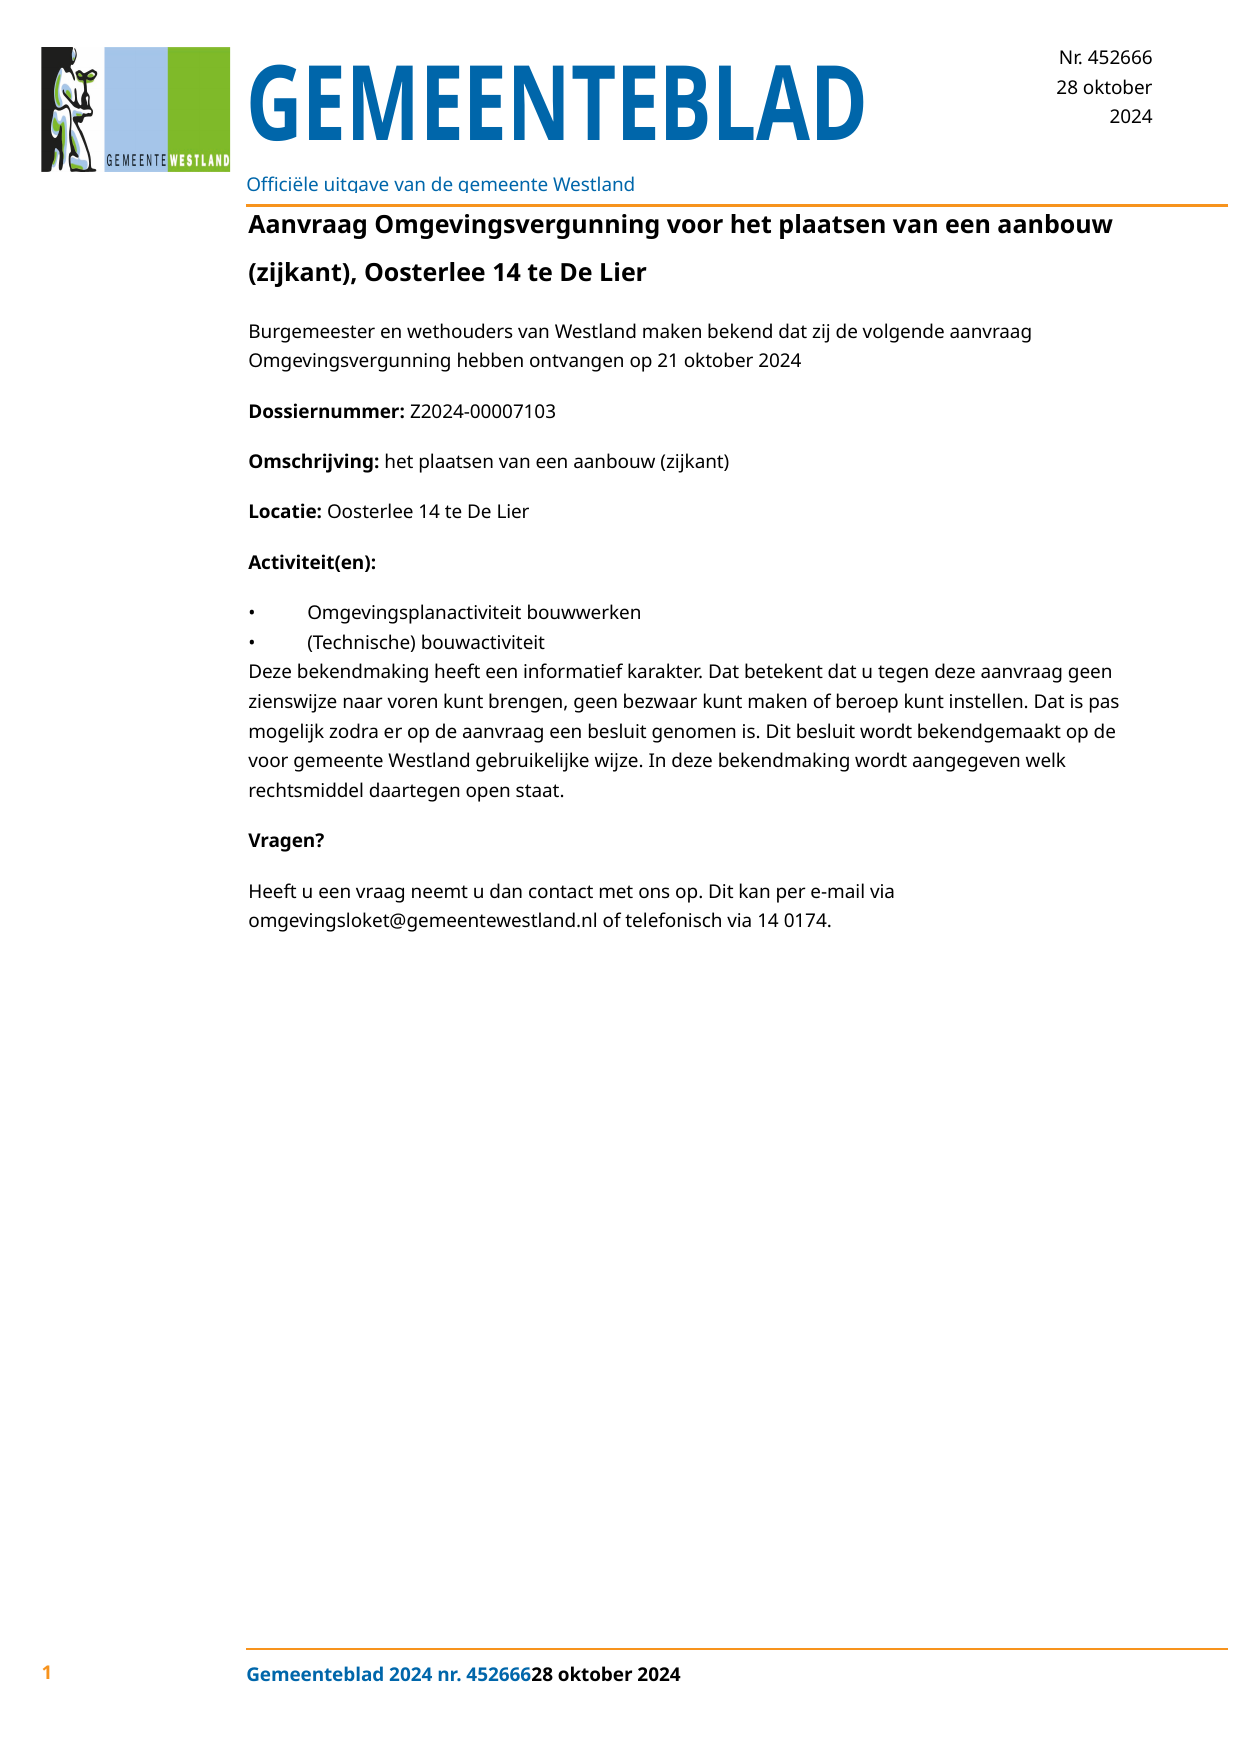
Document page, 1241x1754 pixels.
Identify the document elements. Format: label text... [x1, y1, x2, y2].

text Locatie: Oosterlee 14 te De Lier [248, 499, 1152, 524]
list (Technische) bouwactiviteit [248, 629, 1152, 655]
text Burgemeester en wethouders van Westland maken bekend dat zij de volgende aanvraag Omgevingsvergunning hebben ontvangen op 21 oktober 2024 [248, 318, 1152, 373]
list Omgevingsplanactiviteit bouwwerken [248, 599, 1152, 625]
text Aanvraag Omgevingsvergunning voor het plaatsen van een aanbouw (zijkant), Oosterlee 14 te De Lier [248, 207, 1152, 288]
text Activiteit(en): [248, 549, 1152, 575]
text Deze bekendmaking heeft een informatief karakter. Dat betekent dat u tegen deze aanvraag geen zienswijze naar voren kunt brengen, geen bezwaar kunt maken of beroep kunt instellen. Dat is pas mogelijk zodra er op de aanvraag een besluit genomen is. Dit besluit wordt bekendgemaakt op de voor gemeente Westland gebruikelijke wijze. In deze bekendmaking wordt aangegeven welk rechtsmiddel daartegen open staat. [248, 659, 1152, 803]
text Omschrijving: het plaatsen van een aanbouw (zijkant) [248, 448, 1152, 474]
picture [41, 47, 231, 172]
text Vragen? [248, 827, 1152, 853]
text Dossiernummer: Z2024-00007103 [248, 398, 1152, 424]
text Heeft u een vraag neemt u dan contact met ons op. Dit kan per e-mail via omgevingsloket@gemeentewestland.nl of telefonisch via 14 0174. [248, 878, 1152, 933]
